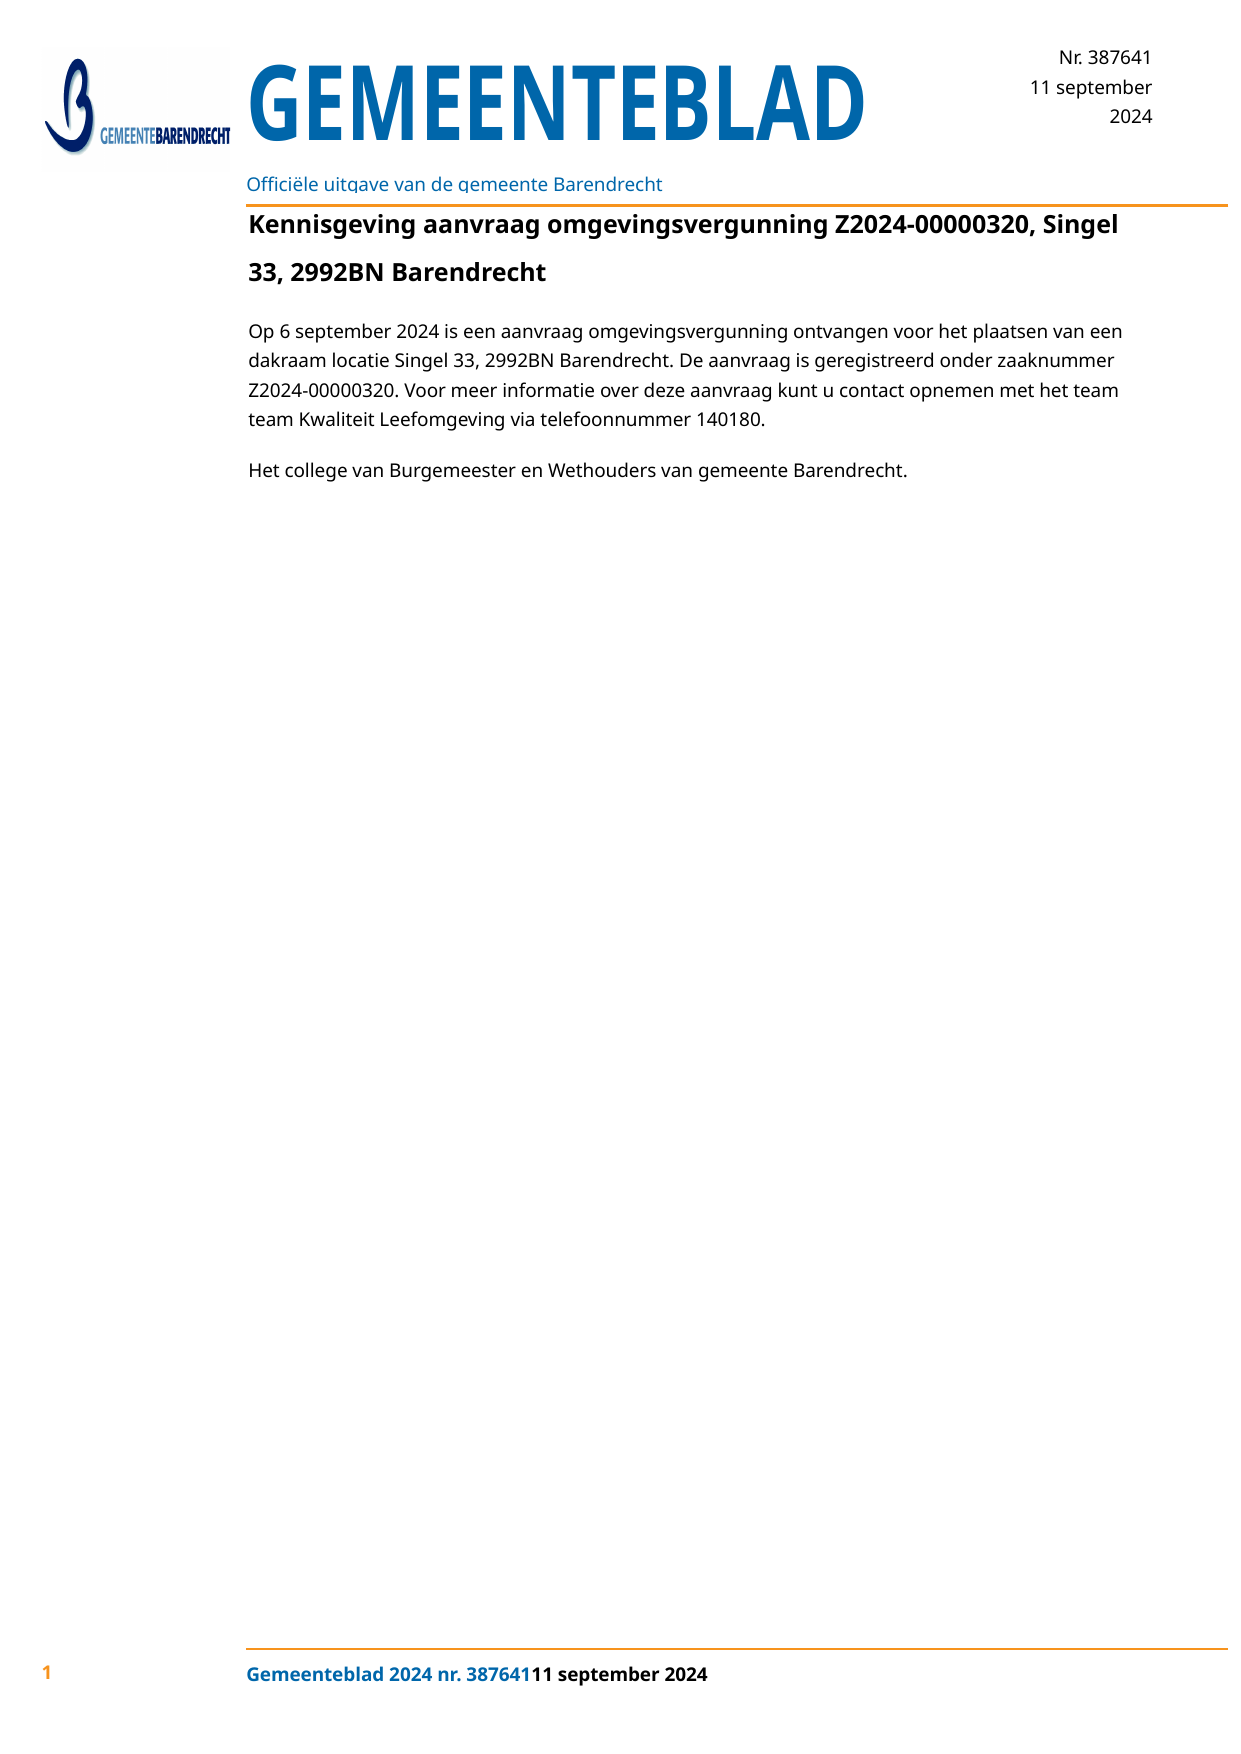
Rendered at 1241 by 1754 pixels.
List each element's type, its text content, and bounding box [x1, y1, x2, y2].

text Op 6 september 2024 is een aanvraag omgevingsvergunning ontvangen voor het plaatsen van een dakraam locatie Singel 33, 2992BN Barendrecht. De aanvraag is geregistreerd onder zaaknummer Z2024-00000320. Voor meer informatie over deze aanvraag kunt u contact opnemen met het team team Kwaliteit Leefomgeving via telefoonnummer 140180. [248, 318, 1152, 432]
picture [41, 47, 231, 172]
text Kennisgeving aanvraag omgevingsvergunning Z2024-00000320, Singel 33, 2992BN Barendrecht [248, 207, 1152, 288]
text Het college van Burgemeester en Wethouders van gemeente Barendrecht. [248, 457, 1152, 483]
